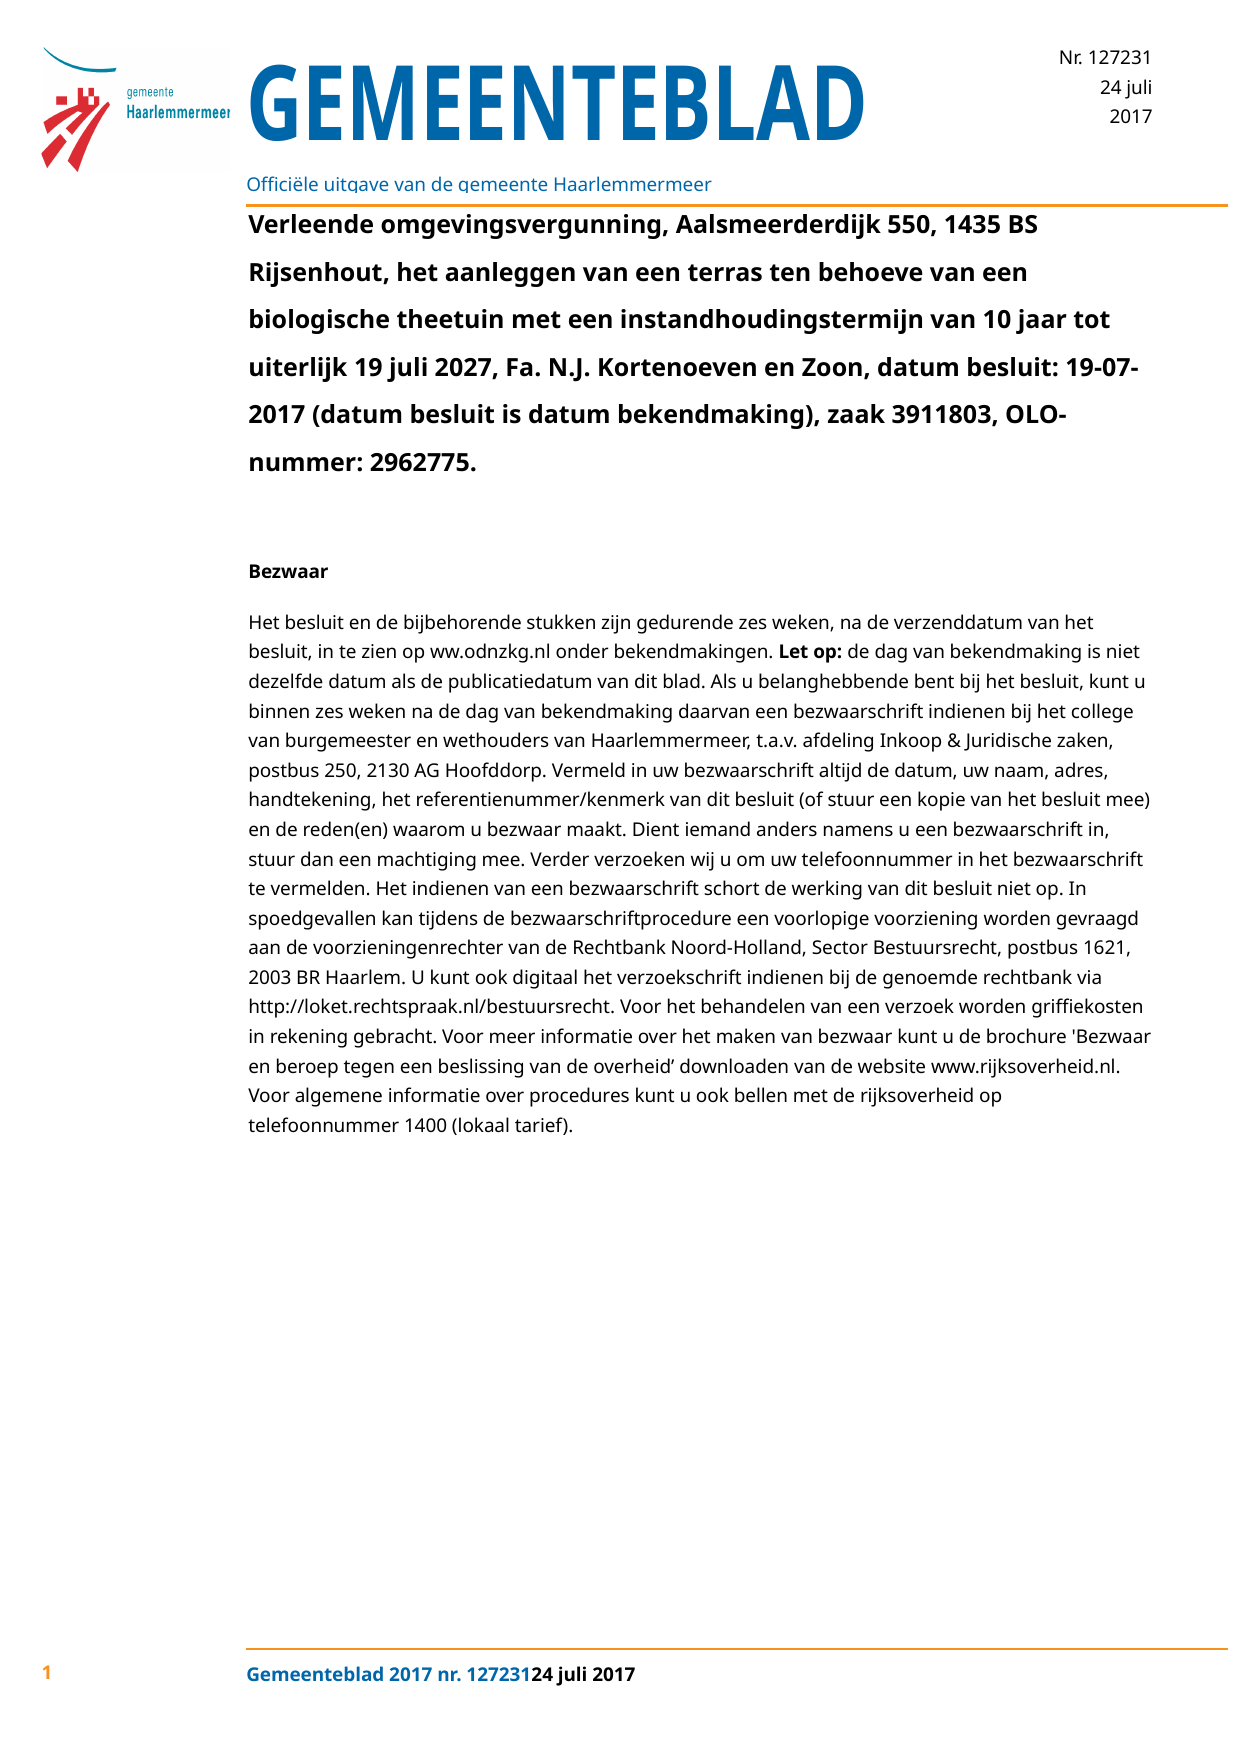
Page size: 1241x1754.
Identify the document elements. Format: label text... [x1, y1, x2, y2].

picture [41, 47, 231, 172]
text Het besluit en de bijbehorende stukken zijn gedurende zes weken, na de verzenddatum van het besluit, in te zien op ww.odnzkg.nl onder bekendmakingen. Let op: de dag van bekendmaking is niet dezelfde datum als de publicatiedatum van dit blad. Als u belanghebbende bent bij het besluit, kunt u binnen zes weken na de dag van bekendmaking daarvan een bezwaarschrift indienen bij het college van burgemeester en wethouders van Haarlemmermeer, t.a.v. afdeling Inkoop & Juridische zaken, postbus 250, 2130 AG Hoofddorp. Vermeld in uw bezwaarschrift altijd de datum, uw naam, adres, handtekening, het referentienummer/kenmerk van dit besluit (of stuur een kopie van het besluit mee) en de reden(en) waarom u bezwaar maakt. Dient iemand anders namens u een bezwaarschrift in, stuur dan een machtiging mee. Verder verzoeken wij u om uw telefoonnummer in het bezwaarschrift te vermelden. Het indienen van een bezwaarschrift schort de werking van dit besluit niet op. In spoedgevallen kan tijdens de bezwaarschriftprocedure een voorlopige voorziening worden gevraagd aan de voorzieningenrechter van de Rechtbank Noord-Holland, Sector Bestuursrecht, postbus 1621, 2003 BR Haarlem. U kunt ook digitaal het verzoekschrift indienen bij de genoemde rechtbank via http://loket.rechtspraak.nl/bestuursrecht. Voor het behandelen van een verzoek worden griffiekosten in rekening gebracht. Voor meer informatie over het maken van bezwaar kunt u de brochure 'Bezwaar en beroep tegen een beslissing van de overheid’ downloaden van de website www.rijksoverheid.nl. Voor algemene informatie over procedures kunt u ook bellen met de rijksoverheid op telefoonnummer 1400 (lokaal tarief). [248, 609, 1152, 1138]
text Verleende omgevingsvergunning, Aalsmeerderdijk 550, 1435 BS Rijsenhout, het aanleggen van een terras ten behoeve van een biologische theetuin met een instandhoudingstermijn van 10 jaar tot uiterlijk 19 juli 2027, Fa. N.J. Kortenoeven en Zoon, datum besluit: 19-07-2017 (datum besluit is datum bekendmaking), zaak 3911803, OLO-nummer: 2962775. [248, 207, 1152, 479]
text Bezwaar [248, 559, 1152, 584]
